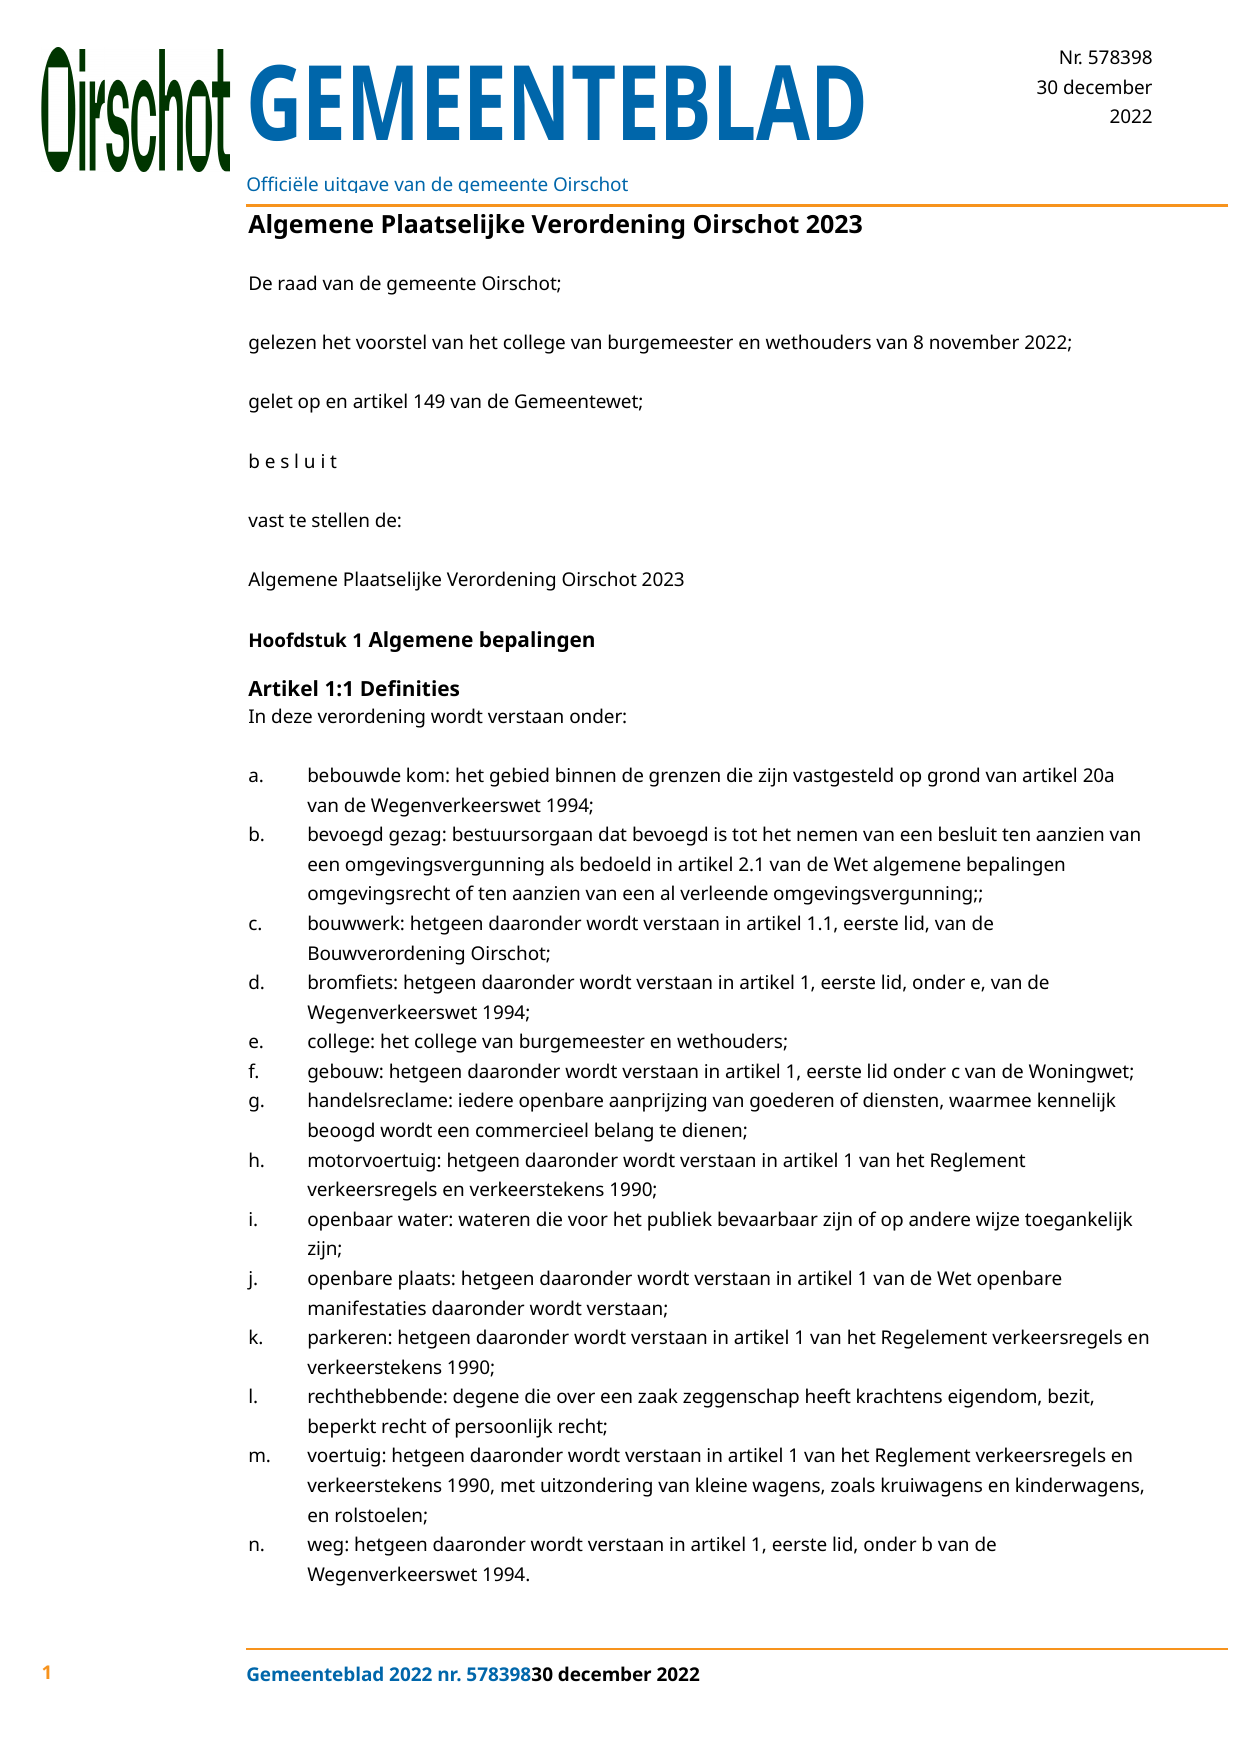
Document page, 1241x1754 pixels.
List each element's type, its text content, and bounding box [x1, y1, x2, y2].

text b e s l u i t [248, 448, 1152, 473]
text Algemene Plaatselijke Verordening Oirschot 2023 [248, 566, 1152, 592]
list weg: hetgeen daaronder wordt verstaan in artikel 1, eerste lid, onder b van de Wegenverkeerswet 1994. [248, 1531, 1152, 1587]
list college: het college van burgemeester en wethouders; [248, 1028, 1152, 1054]
text In deze verordening wordt verstaan onder: [248, 703, 1152, 729]
text Algemene Plaatselijke Verordening Oirschot 2023 [248, 207, 1152, 241]
text gelet op en artikel 149 van de Gemeentewet; [248, 389, 1152, 414]
list openbaar water: wateren die voor het publiek bevaarbaar zijn of op andere wijze toegankelijk zijn; [248, 1206, 1152, 1261]
list bromfiets: hetgeen daaronder wordt verstaan in artikel 1, eerste lid, onder e, van de Wegenverkeerswet 1994; [248, 969, 1152, 1024]
list handelsreclame: iedere openbare aanprijzing van goederen of diensten, waarmee kennelijk beoogd wordt een commercieel belang te dienen; [248, 1088, 1152, 1143]
list bouwwerk: hetgeen daaronder wordt verstaan in artikel 1.1, eerste lid, van de Bouwverordening Oirschot; [248, 910, 1152, 965]
text vast te stellen de: [248, 507, 1152, 533]
list gebouw: hetgeen daaronder wordt verstaan in artikel 1, eerste lid onder c van de Woningwet; [248, 1058, 1152, 1084]
text Hoofdstuk 1 Algemene bepalingen [248, 625, 1152, 654]
list voertuig: hetgeen daaronder wordt verstaan in artikel 1 van het Reglement verkeersregels en verkeerstekens 1990, met uitzondering van kleine wagens, zoals kruiwagens en kinderwagens, en rolstoelen; [248, 1443, 1152, 1527]
list motorvoertuig: hetgeen daaronder wordt verstaan in artikel 1 van het Reglement verkeersregels en verkeerstekens 1990; [248, 1147, 1152, 1202]
text De raad van de gemeente Oirschot; [248, 270, 1152, 296]
picture [41, 47, 231, 172]
list openbare plaats: hetgeen daaronder wordt verstaan in artikel 1 van de Wet openbare manifestaties daaronder wordt verstaan; [248, 1265, 1152, 1320]
list parkeren: hetgeen daaronder wordt verstaan in artikel 1 van het Regelement verkeersregels en verkeerstekens 1990; [248, 1324, 1152, 1379]
text Artikel 1:1 Definities [248, 674, 1152, 703]
list rechthebbende: degene die over een zaak zeggenschap heeft krachtens eigendom, bezit, beperkt recht of persoonlijk recht; [248, 1383, 1152, 1439]
list bevoegd gezag: bestuursorgaan dat bevoegd is tot het nemen van een besluit ten aanzien van een omgevingsvergunning als bedoeld in artikel 2.1 van de Wet algemene bepalingen omgevingsrecht of ten aanzien van een al verleende omgevingsvergunning;; [248, 821, 1152, 906]
list bebouwde kom: het gebied binnen de grenzen die zijn vastgesteld op grond van artikel 20a van de Wegenverkeerswet 1994; [248, 762, 1152, 817]
text gelezen het voorstel van het college van burgemeester en wethouders van 8 november 2022; [248, 329, 1152, 355]
